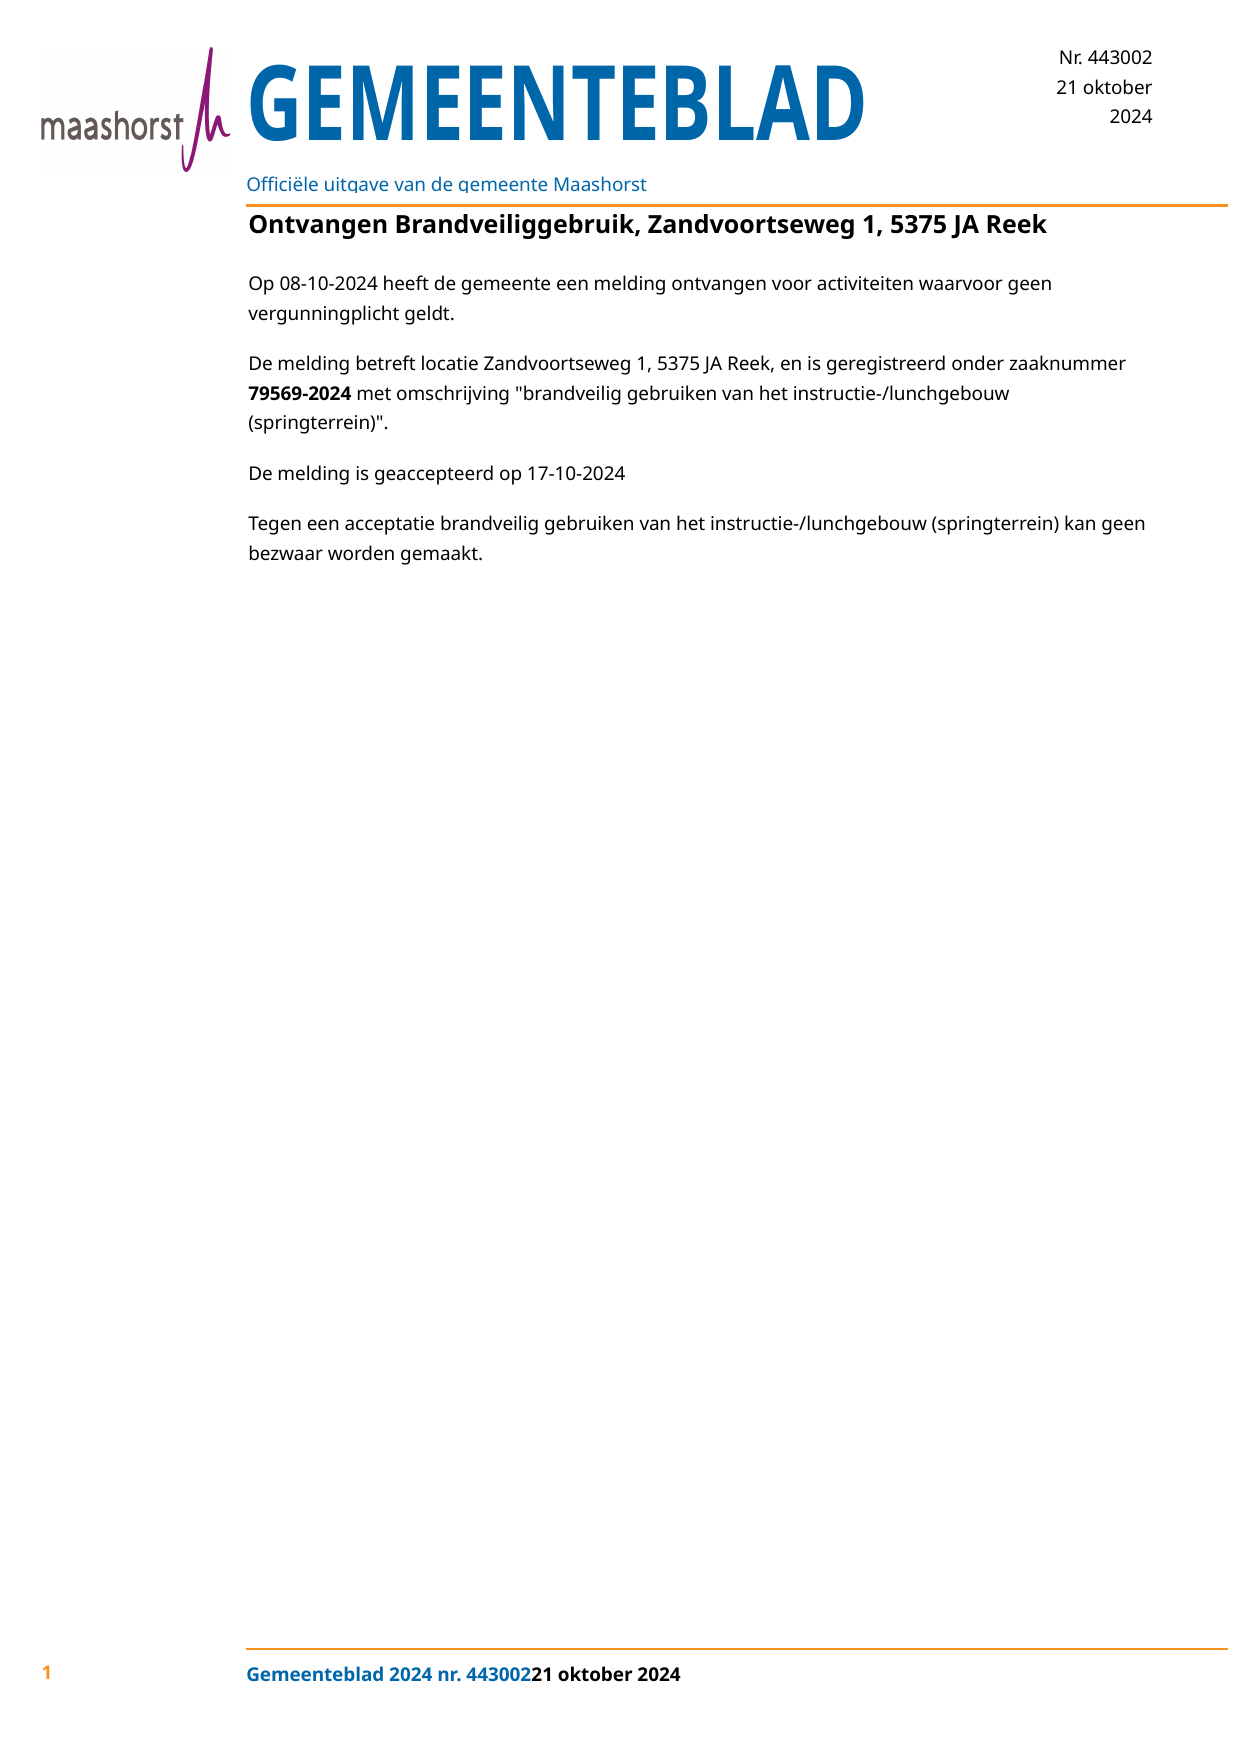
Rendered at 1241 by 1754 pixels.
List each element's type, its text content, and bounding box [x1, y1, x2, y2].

text De melding betreft locatie Zandvoortseweg 1, 5375 JA Reek, en is geregistreerd onder zaaknummer 79569-2024 met omschrijving "brandveilig gebruiken van het instructie-/lunchgebouw (springterrein)". [248, 350, 1152, 435]
text De melding is geaccepteerd op 17-10-2024 [248, 460, 1152, 486]
picture [41, 47, 231, 172]
text Op 08-10-2024 heeft de gemeente een melding ontvangen voor activiteiten waarvoor geen vergunningplicht geldt. [248, 270, 1152, 326]
text Tegen een acceptatie brandveilig gebruiken van het instructie-/lunchgebouw (springterrein) kan geen bezwaar worden gemaakt. [248, 510, 1152, 566]
text Ontvangen Brandveiliggebruik, Zandvoortseweg 1, 5375 JA Reek [248, 207, 1152, 241]
